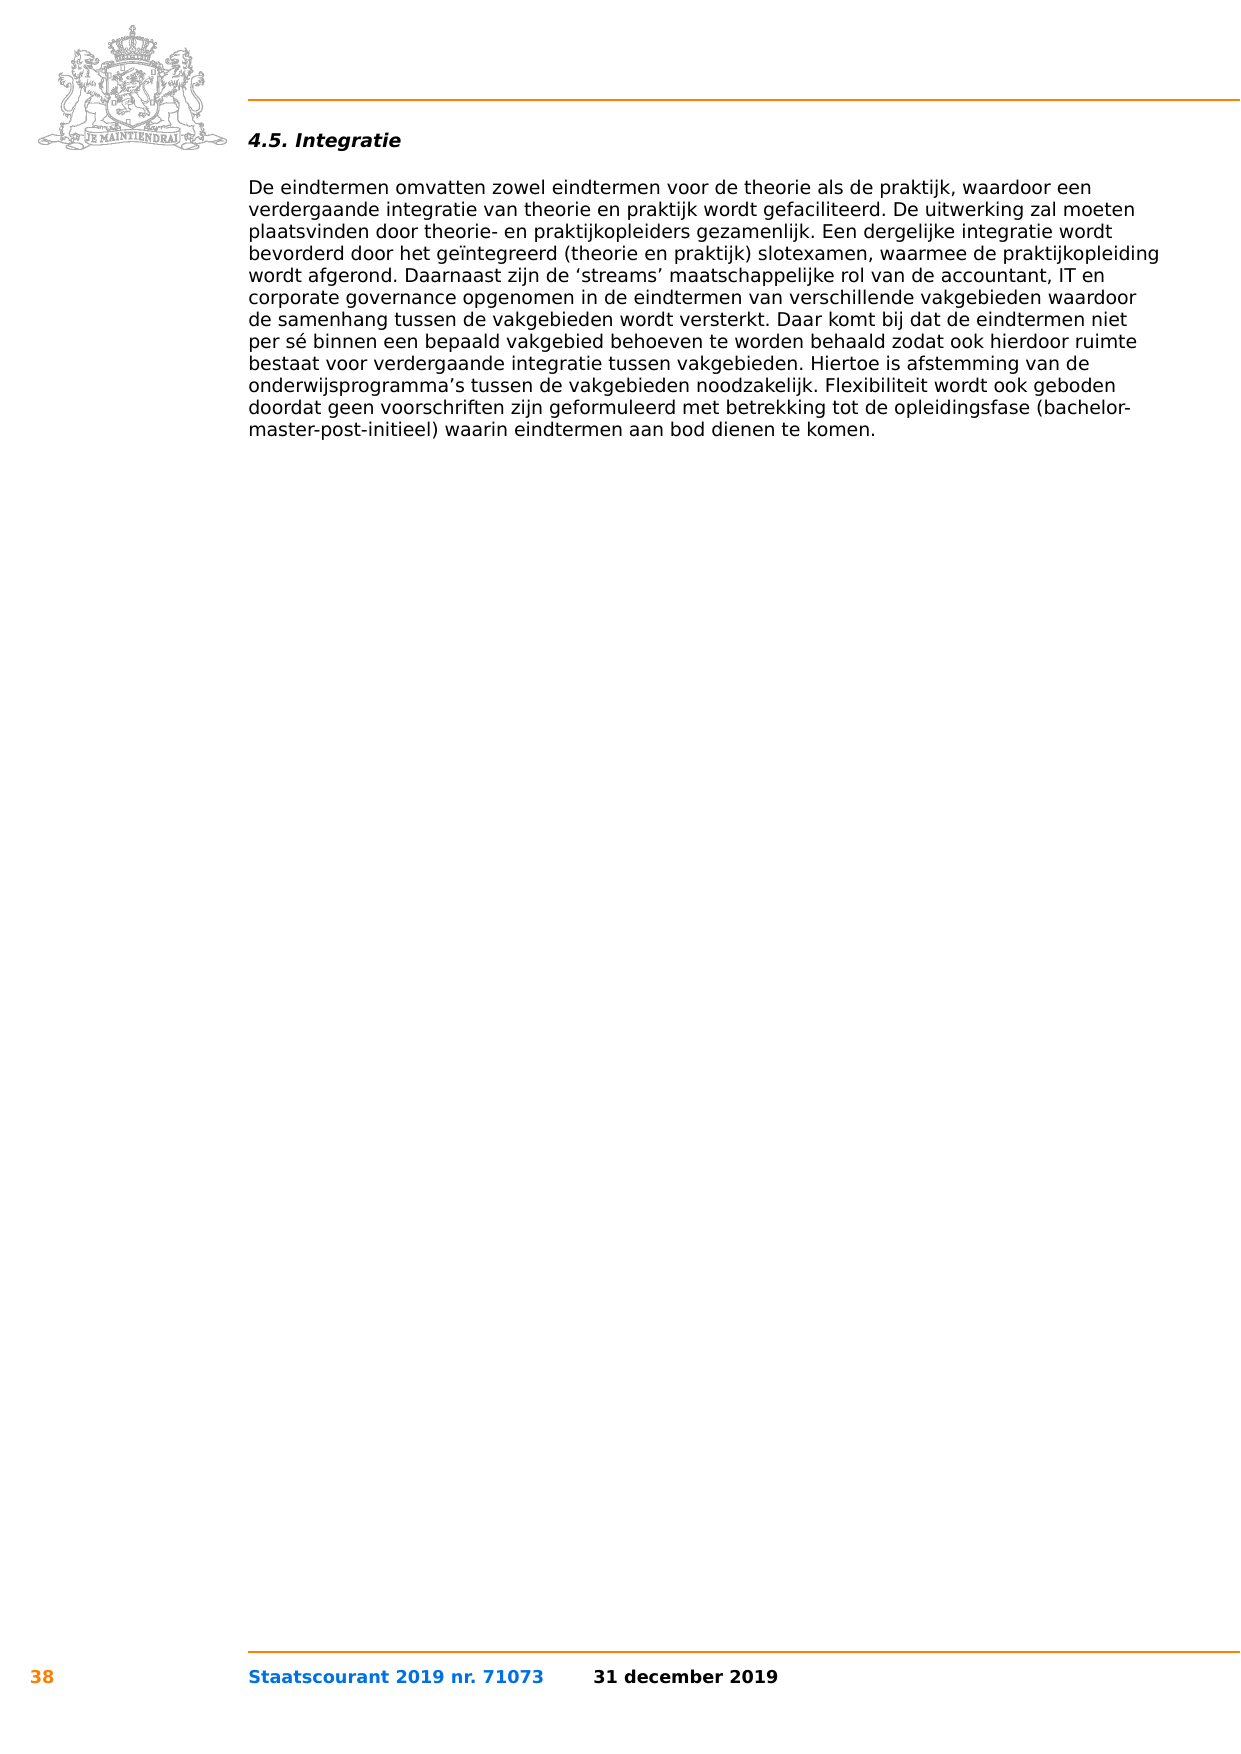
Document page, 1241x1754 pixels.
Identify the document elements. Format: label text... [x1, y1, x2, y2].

picture [38, 25, 227, 150]
text De eindtermen omvatten zowel eindtermen voor de theorie als de praktijk, waardoor een verdergaande integratie van theorie en praktijk wordt gefaciliteerd. De uitwerking zal moeten plaatsvinden door theorie- en praktijkopleiders gezamenlijk. Een dergelijke integratie wordt bevorderd door het geïntegreerd (theorie en praktijk) slotexamen, waarmee de praktijkopleiding wordt afgerond. Daarnaast zijn de ‘streams’ maatschappelijke rol van de accountant, IT en corporate governance opgenomen in de eindtermen van verschillende vakgebieden waardoor de samenhang tussen de vakgebieden wordt versterkt. Daar komt bij dat de eindtermen niet per sé binnen een bepaald vakgebied behoeven te worden behaald zodat ook hierdoor ruimte bestaat voor verdergaande integratie tussen vakgebieden. Hiertoe is afstemming van de onderwijsprogramma’s tussen de vakgebieden noodzakelijk. Flexibiliteit wordt ook geboden doordat geen voorschriften zijn geformuleerd met betrekking tot de opleidingsfase (bachelor-master-post-initieel) waarin eindtermen aan bod dienen te komen. [248, 177, 1163, 441]
subtitle 4.5. Integratie [248, 130, 1163, 152]
